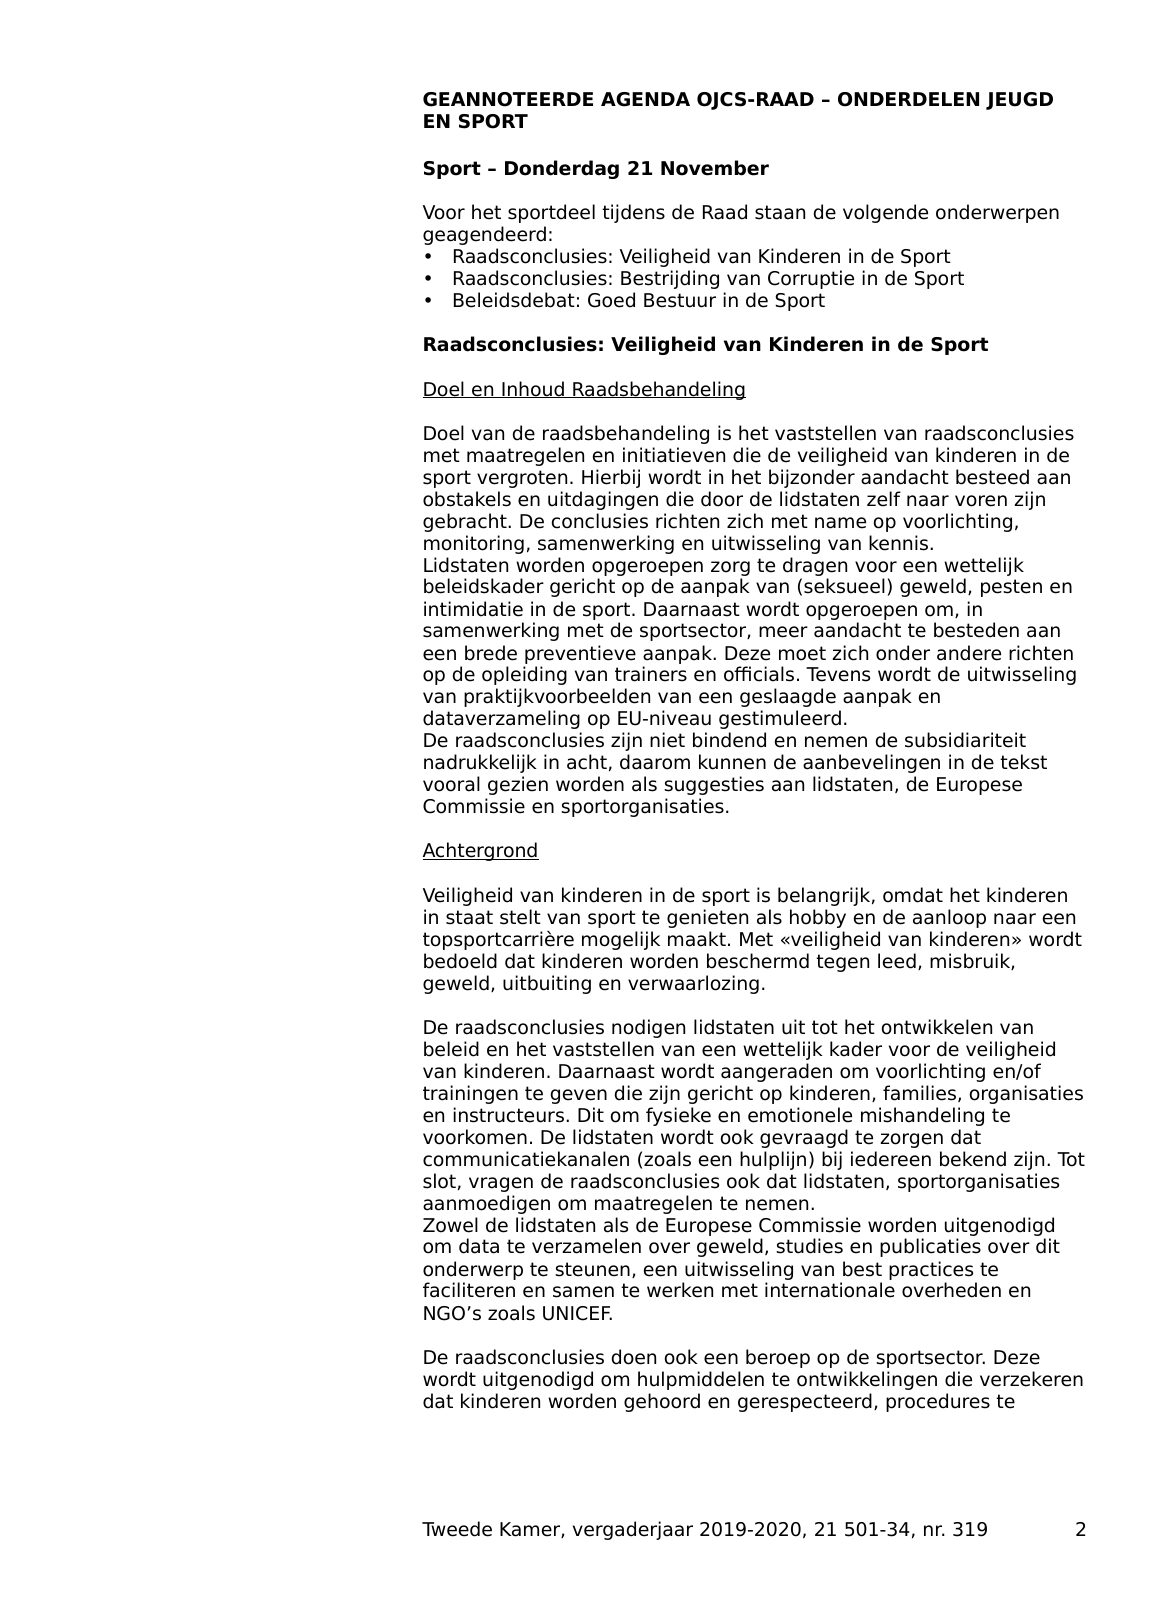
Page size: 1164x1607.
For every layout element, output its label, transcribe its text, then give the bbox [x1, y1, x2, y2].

text Voor het sportdeel tijdens de Raad staan de volgende onderwerpen geagendeerd: [422, 202, 1087, 246]
subtitle GEANNOTEERDE AGENDA OJCS-RAAD – ONDERDELEN JEUGD EN SPORT [422, 89, 1087, 133]
text De raadsconclusies nodigen lidstaten uit tot het ontwikkelen van beleid en het vaststellen van een wettelijk kader voor de veiligheid van kinderen. Daarnaast wordt aangeraden om voorlichting en/of trainingen te geven die zijn gericht op kinderen, families, organisaties en instructeurs. Dit om fysieke en emotionele mishandeling te voorkomen. De lidstaten wordt ook gevraagd te zorgen dat communicatiekanalen (zoals een hulplijn) bij iedereen bekend zijn. Tot slot, vragen de raadsconclusies ook dat lidstaten, sportorganisaties aanmoedigen om maatregelen te nemen. [422, 1017, 1087, 1214]
text Doel van de raadsbehandeling is het vaststellen van raadsconclusies met maatregelen en initiatieven die de veiligheid van kinderen in de sport vergroten. Hierbij wordt in het bijzonder aandacht besteed aan obstakels en uitdagingen die door de lidstaten zelf naar voren zijn gebracht. De conclusies richten zich met name op voorlichting, monitoring, samenwerking en uitwisseling van kennis. [422, 423, 1087, 554]
text Zowel de lidstaten als de Europese Commissie worden uitgenodigd om data te verzamelen over geweld, studies en publicaties over dit onderwerp te steunen, een uitwisseling van best practices te faciliteren en samen te werken met internationale overheden en NGO’s zoals UNICEF. [422, 1214, 1087, 1324]
text • Raadsconclusies: Veiligheid van Kinderen in de Sport [422, 246, 1087, 268]
text • Beleidsdebat: Goed Bestuur in de Sport [422, 290, 1087, 312]
text Veiligheid van kinderen in de sport is belangrijk, omdat het kinderen in staat stelt van sport te genieten als hobby en de aanloop naar een topsportcarrière mogelijk maakt. Met «veiligheid van kinderen» wordt bedoeld dat kinderen worden beschermd tegen leed, misbruik, geweld, uitbuiting en verwaarlozing. [422, 884, 1087, 994]
subtitle Doel en Inhoud Raadsbehandeling [422, 378, 1087, 400]
text Lidstaten worden opgeroepen zorg te dragen voor een wettelijk beleidskader gericht op de aanpak van (seksueel) geweld, pesten en intimidatie in de sport. Daarnaast wordt opgeroepen om, in samenwerking met de sportsector, meer aandacht te besteden aan een brede preventieve aanpak. Deze moet zich onder andere richten op de opleiding van trainers en officials. Tevens wordt de uitwisseling van praktijkvoorbeelden van een geslaagde aanpak en dataverzameling op EU-niveau gestimuleerd. [422, 554, 1087, 730]
text • Raadsconclusies: Bestrijding van Corruptie in de Sport [422, 268, 1087, 290]
subtitle Achtergrond [422, 840, 1087, 862]
subtitle Sport – Donderdag 21 November [422, 158, 1087, 180]
subtitle Raadsconclusies: Veiligheid van Kinderen in de Sport [422, 334, 1087, 356]
text De raadsconclusies doen ook een beroep op de sportsector. Deze wordt uitgenodigd om hulpmiddelen te ontwikkelingen die verzekeren dat kinderen worden gehoord en gerespecteerd, procedures te [422, 1347, 1087, 1412]
text De raadsconclusies zijn niet bindend en nemen de subsidiariteit nadrukkelijk in acht, daarom kunnen de aanbevelingen in de tekst vooral gezien worden als suggesties aan lidstaten, de Europese Commissie en sportorganisaties. [422, 730, 1087, 818]
